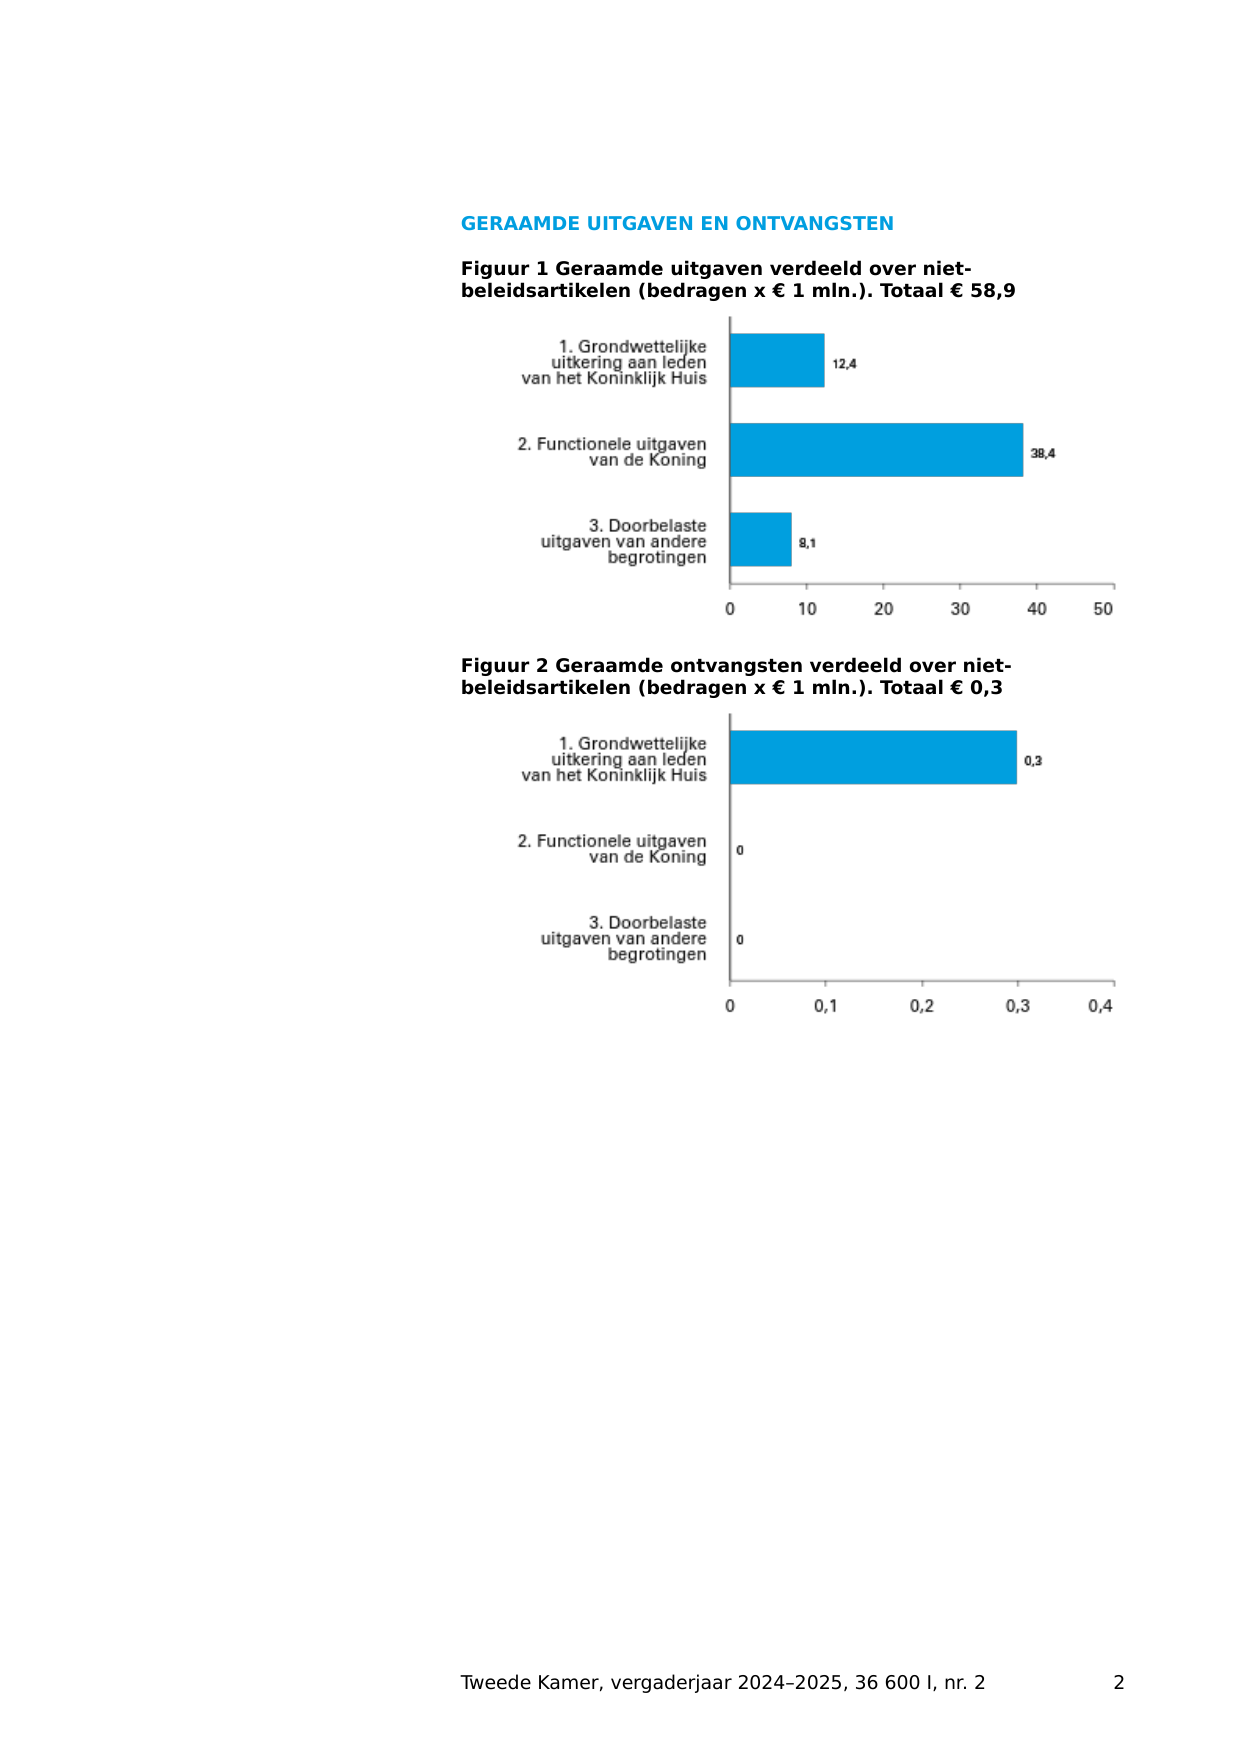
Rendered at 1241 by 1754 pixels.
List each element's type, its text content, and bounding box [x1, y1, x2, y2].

title Figuur 2 Geraamde ontvangsten verdeeld over niet-beleidsartikelen (bedragen x € 1 mln.). Totaal € 0,3 [461, 655, 1125, 699]
title Geraamde uitgaven en ontvangsten [461, 213, 1125, 235]
title Figuur 1 Geraamde uitgaven verdeeld over niet-beleidsartikelen (bedragen x € 1 mln.). Totaal € 58,9 [461, 258, 1125, 302]
